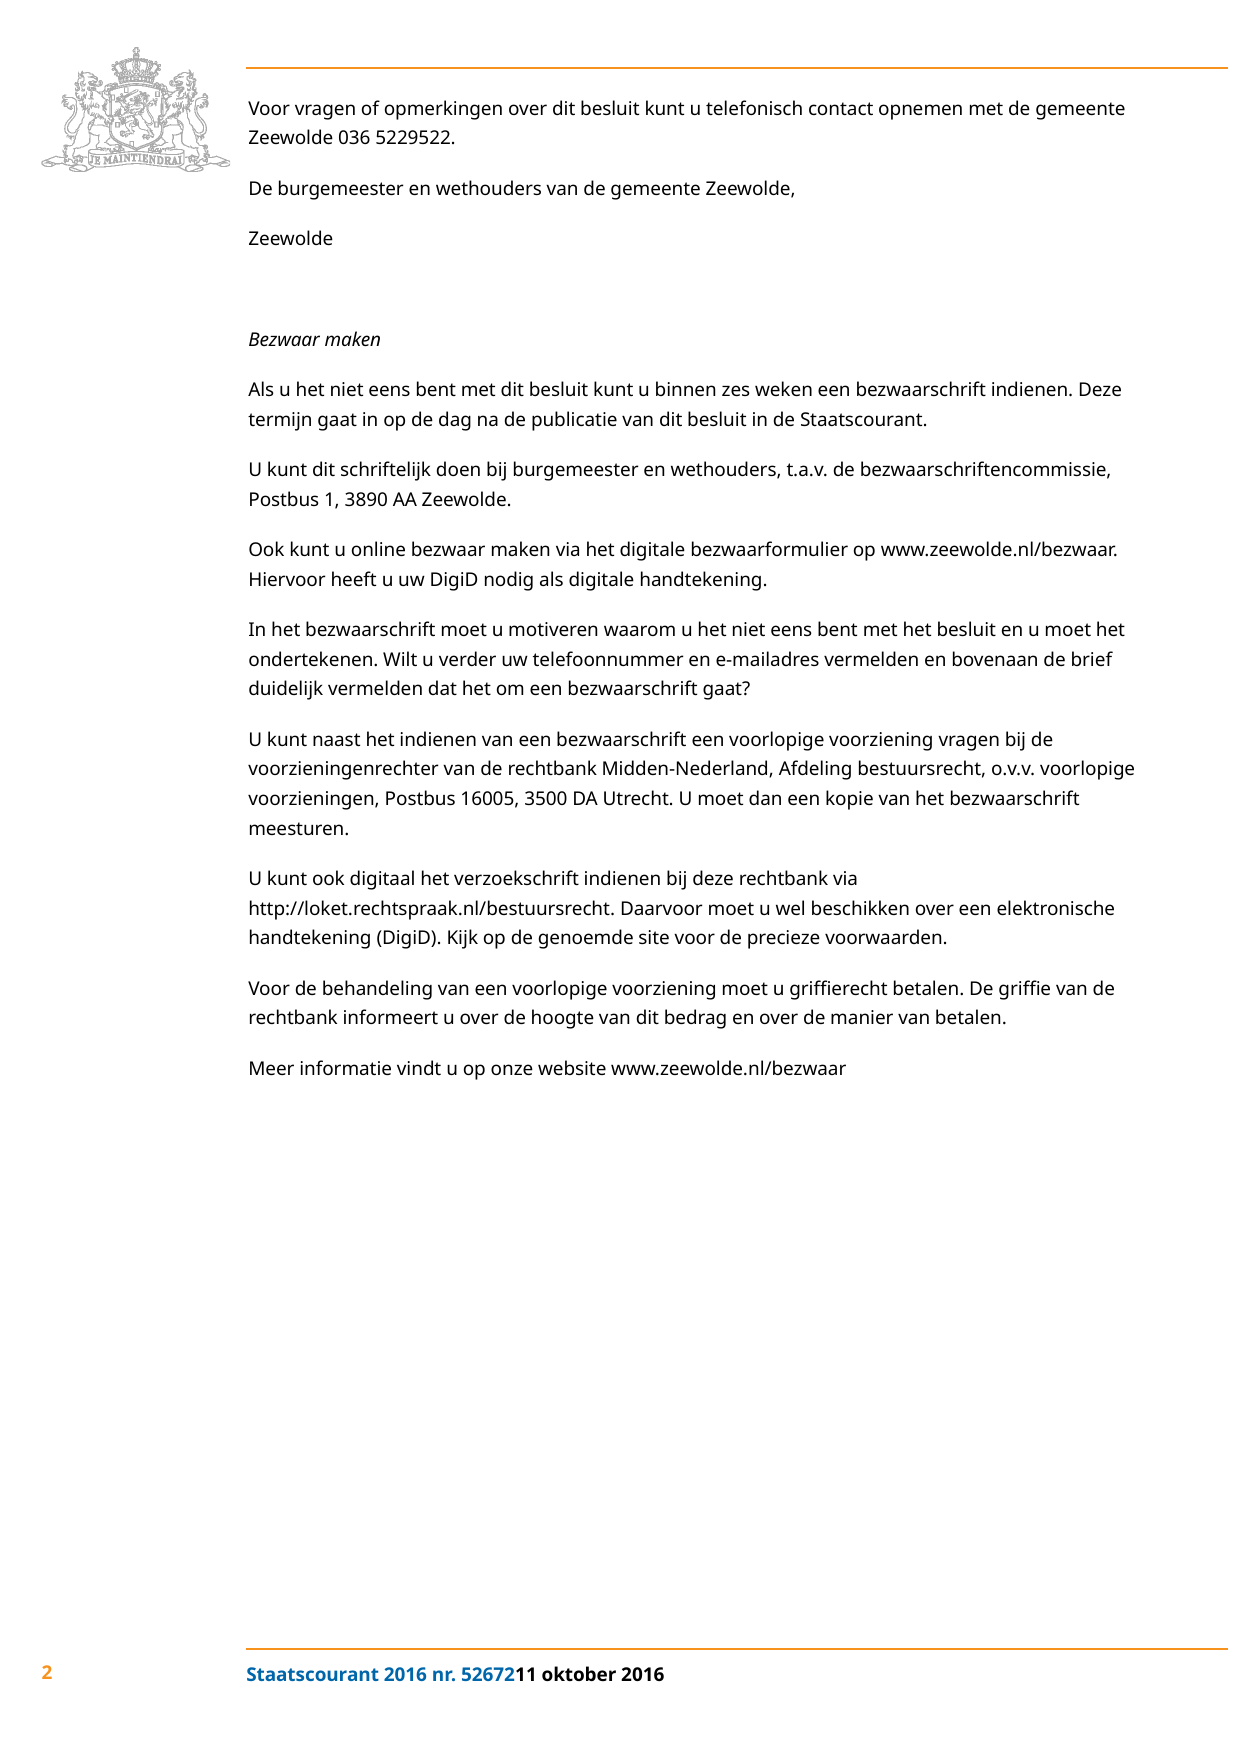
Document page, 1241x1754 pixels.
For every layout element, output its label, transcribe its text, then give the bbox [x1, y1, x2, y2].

picture [41, 47, 231, 172]
text Bezwaar maken [248, 326, 1152, 352]
text U kunt dit schriftelijk doen bij burgemeester en wethouders, t.a.v. de bezwaarschriftencommissie, Postbus 1, 3890 AA Zeewolde. [248, 456, 1152, 512]
text De burgemeester en wethouders van de gemeente Zeewolde, [248, 175, 1152, 201]
text In het bezwaarschrift moet u motiveren waarom u het niet eens bent met het besluit en u moet het ondertekenen. Wilt u verder uw telefoonnummer en e-mailadres vermelden en bovenaan de brief duidelijk vermelden dat het om een bezwaarschrift gaat? [248, 616, 1152, 701]
text Ook kunt u online bezwaar maken via het digitale bezwaarformulier op www.zeewolde.nl/bezwaar. Hiervoor heeft u uw DigiD nodig als digitale handtekening. [248, 536, 1152, 592]
text Voor vragen of opmerkingen over dit besluit kunt u telefonisch contact opnemen met de gemeente Zeewolde 036 5229522. [248, 95, 1152, 150]
text Meer informatie vindt u op onze website www.zeewolde.nl/bezwaar [248, 1055, 1152, 1081]
text U kunt naast het indienen van een bezwaarschrift een voorlopige voorziening vragen bij de voorzieningenrechter van de rechtbank Midden-Nederland, Afdeling bestuursrecht, o.v.v. voorlopige voorzieningen, Postbus 16005, 3500 DA Utrecht. U moet dan een kopie van het bezwaarschrift meesturen. [248, 726, 1152, 841]
text Als u het niet eens bent met dit besluit kunt u binnen zes weken een bezwaarschrift indienen. Deze termijn gaat in op de dag na de publicatie van dit besluit in de Staatscourant. [248, 376, 1152, 432]
text U kunt ook digitaal het verzoekschrift indienen bij deze rechtbank via http://loket.rechtspraak.nl/bestuursrecht. Daarvoor moet u wel beschikken over een elektronische handtekening (DigiD). Kijk op de genoemde site voor de precieze voorwaarden. [248, 865, 1152, 950]
text Voor de behandeling van een voorlopige voorziening moet u griffierecht betalen. De griffie van de rechtbank informeert u over de hoogte van dit bedrag en over de manier van betalen. [248, 975, 1152, 1030]
text Zeewolde [248, 225, 1152, 251]
